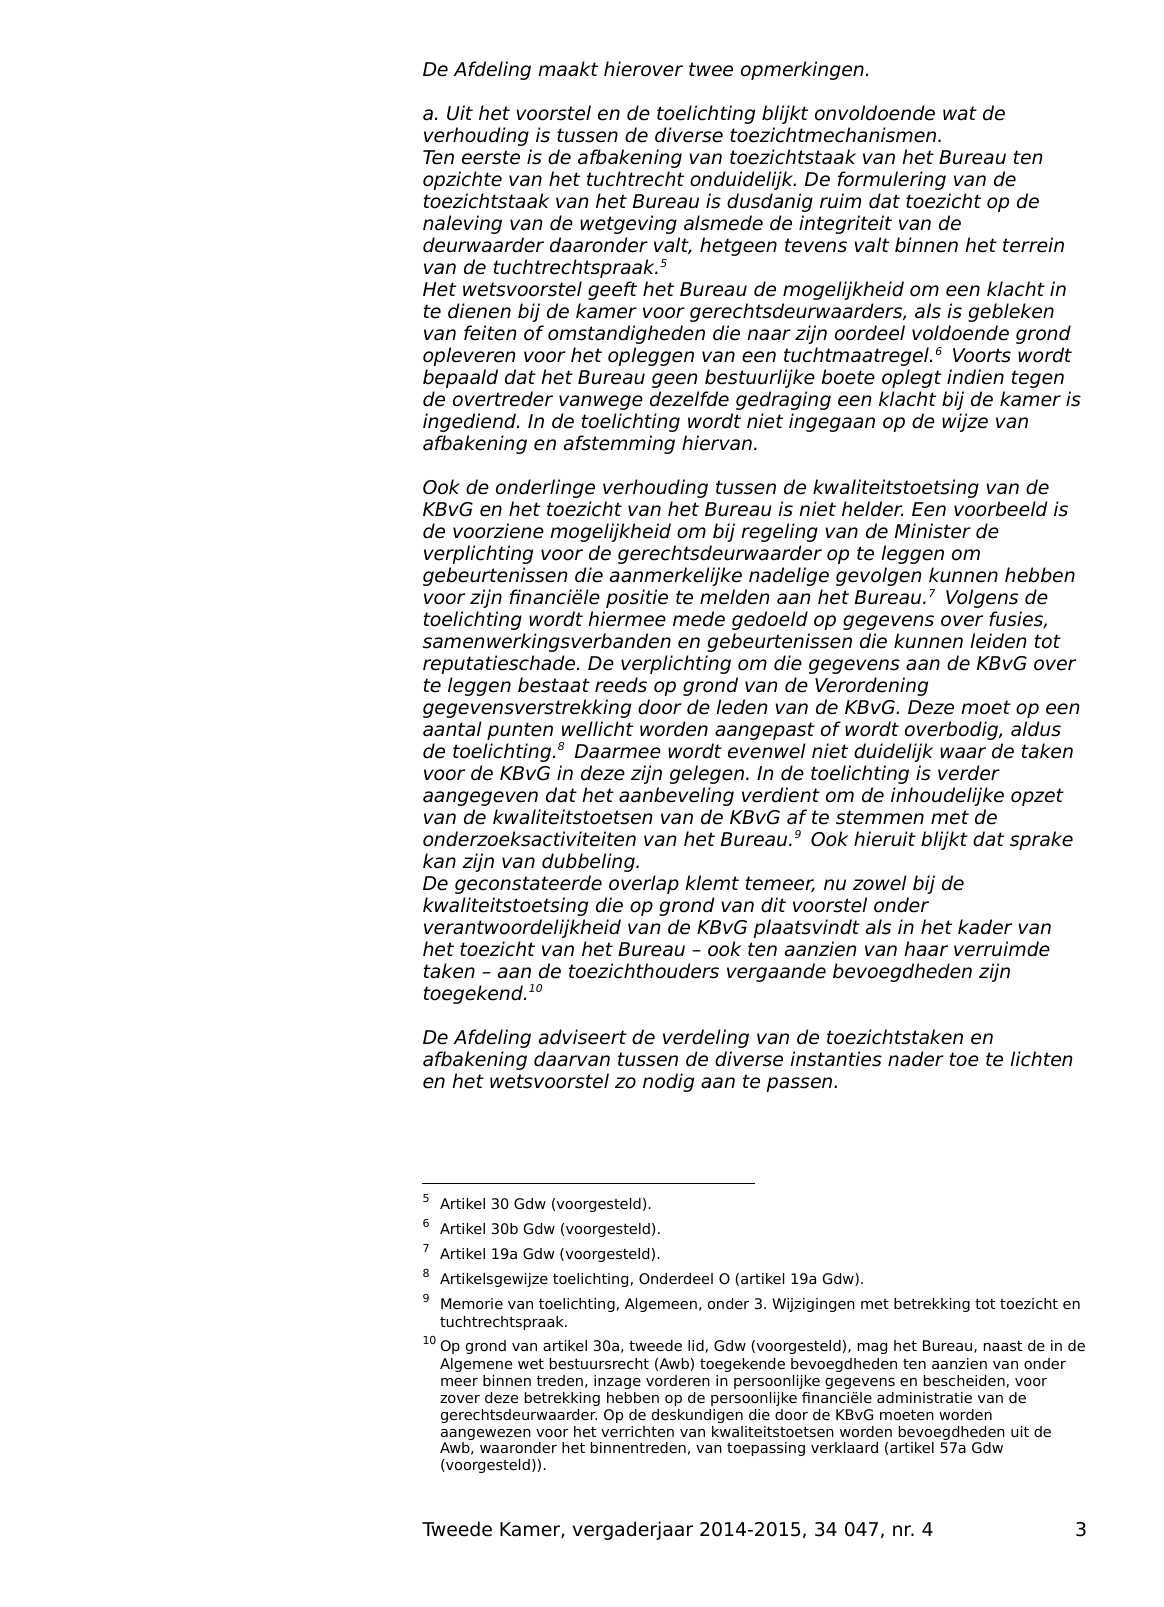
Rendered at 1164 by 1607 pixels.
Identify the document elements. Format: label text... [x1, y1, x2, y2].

text Op grond van artikel 30a, tweede lid, Gdw (voorgesteld), mag het Bureau, naast de in de Algemene wet bestuursrecht (Awb) toegekende bevoegdheden ten aanzien van onder meer binnen treden, inzage vorderen in persoonlijke gegevens en bescheiden, voor zover deze betrekking hebben op de persoonlijke financiële administratie van de gerechtsdeurwaarder. Op de deskundigen die door de KBvG moeten worden aangewezen voor het verrichten van kwaliteitstoetsen worden bevoegdheden uit de Awb, waaronder het binnentreden, van toepassing verklaard (artikel 57a Gdw (voorgesteld)). [422, 1334, 1087, 1474]
text Artikel 30b Gdw (voorgesteld). [422, 1217, 1087, 1239]
text De Afdeling maakt hierover twee opmerkingen. [422, 59, 1087, 81]
text De Afdeling adviseert de verdeling van de toezichtstaken en afbakening daarvan tussen de diverse instanties nader toe te lichten en het wetsvoorstel zo nodig aan te passen. [422, 1027, 1087, 1093]
text Artikel 19a Gdw (voorgesteld). [422, 1242, 1087, 1264]
text De geconstateerde overlap klemt temeer, nu zowel bij de kwaliteitstoetsing die op grond van dit voorstel onder verantwoordelijkheid van de KBvG plaatsvindt als in het kader van het toezicht van het Bureau – ook ten aanzien van haar verruimde taken – aan de toezichthouders vergaande bevoegdheden zijn toegekend. [422, 873, 1087, 1004]
text Ten eerste is de afbakening van toezichtstaak van het Bureau ten opzichte van het tuchtrecht onduidelijk. De formulering van de toezichtstaak van het Bureau is dusdanig ruim dat toezicht op de naleving van de wetgeving alsmede de integriteit van de deurwaarder daaronder valt, hetgeen tevens valt binnen het terrein van de tuchtrechtspraak. [422, 147, 1087, 279]
text Ook de onderlinge verhouding tussen de kwaliteitstoetsing van de KBvG en het toezicht van het Bureau is niet helder. Een voorbeeld is de voorziene mogelijkheid om bij regeling van de Minister de verplichting voor de gerechtsdeurwaarder op te leggen om gebeurtenissen die aanmerkelijke nadelige gevolgen kunnen hebben voor zijn financiële positie te melden aan het Bureau. Volgens de toelichting wordt hiermee mede gedoeld op gegevens over fusies, samenwerkingsverbanden en gebeurtenissen die kunnen leiden tot reputatieschade. De verplichting om die gegevens aan de KBvG over te leggen bestaat reeds op grond van de Verordening gegevensverstrekking door de leden van de KBvG. Deze moet op een aantal punten wellicht worden aangepast of wordt overbodig, aldus de toelichting. Daarmee wordt evenwel niet duidelijk waar de taken voor de KBvG in deze zijn gelegen. In de toelichting is verder aangegeven dat het aanbeveling verdient om de inhoudelijke opzet van de kwaliteitstoetsen van de KBvG af te stemmen met de onderzoeksactiviteiten van het Bureau. Ook hieruit blijkt dat sprake kan zijn van dubbeling. [422, 477, 1087, 873]
text Memorie van toelichting, Algemeen, onder 3. Wijzigingen met betrekking tot toezicht en tuchtrechtspraak. [422, 1292, 1087, 1331]
text Artikelsgewijze toelichting, Onderdeel O (artikel 19a Gdw). [422, 1267, 1087, 1289]
text Het wetsvoorstel geeft het Bureau de mogelijkheid om een klacht in te dienen bij de kamer voor gerechtsdeurwaarders, als is gebleken van feiten of omstandigheden die naar zijn oordeel voldoende grond opleveren voor het opleggen van een tuchtmaatregel. Voorts wordt bepaald dat het Bureau geen bestuurlijke boete oplegt indien tegen de overtreder vanwege dezelfde gedraging een klacht bij de kamer is ingediend. In de toelichting wordt niet ingegaan op de wijze van afbakening en afstemming hiervan. [422, 279, 1087, 455]
text Artikel 30 Gdw (voorgesteld). [422, 1192, 1087, 1214]
text a. Uit het voorstel en de toelichting blijkt onvoldoende wat de verhouding is tussen de diverse toezichtmechanismen. [422, 103, 1087, 147]
